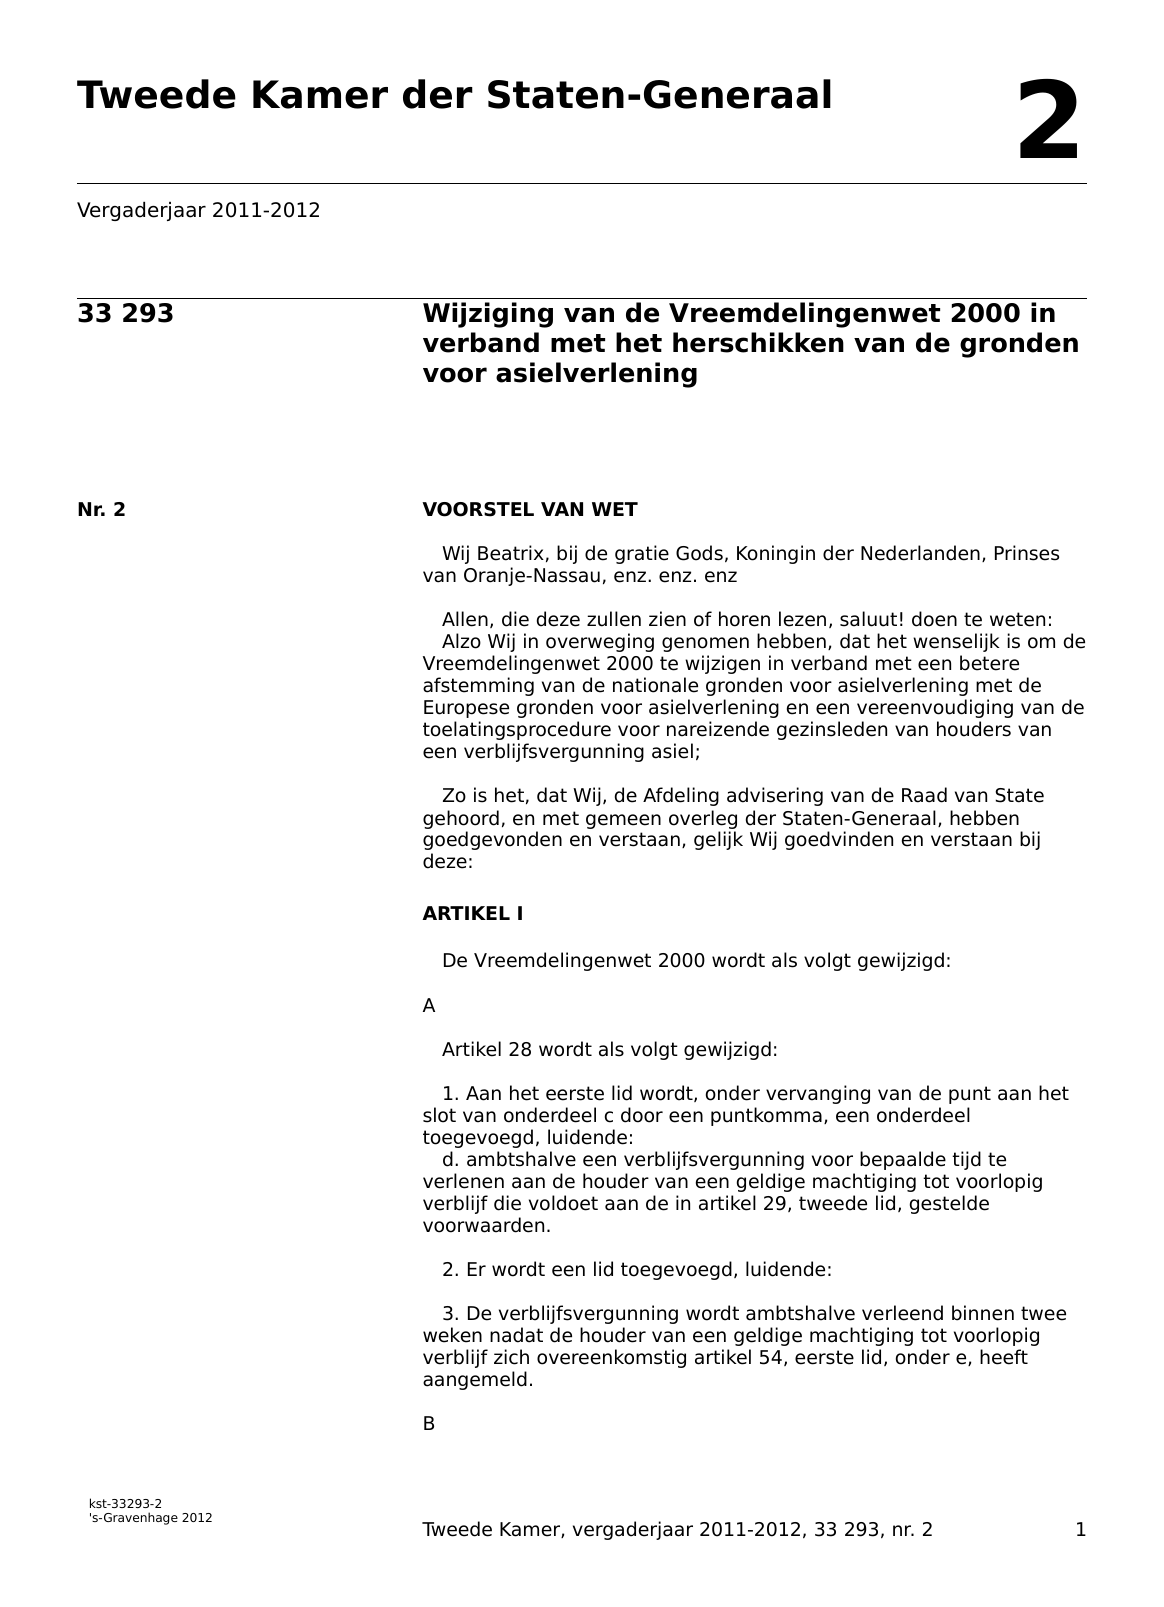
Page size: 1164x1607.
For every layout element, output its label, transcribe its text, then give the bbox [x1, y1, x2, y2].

subtitle 33 293 Wijziging van de Vreemdelingenwet 2000 in verband met het herschikken van de gronden voor asielverlening [77, 299, 1087, 388]
text B [422, 1413, 1087, 1435]
text Alzo Wij in overweging genomen hebben, dat het wenselijk is om de Vreemdelingenwet 2000 te wijzigen in verband met een betere afstemming van de nationale gronden voor asielverlening met de Europese gronden voor asielverlening en een vereenvoudiging van de toelatingsprocedure voor nareizende gezinsleden van houders van een verblijfsvergunning asiel; [422, 631, 1087, 763]
text 2. Er wordt een lid toegevoegd, luidende: [422, 1259, 1087, 1281]
subtitle Nr. 2 VOORSTEL VAN WET [77, 499, 1087, 521]
subtitle ARTIKEL I [422, 903, 1087, 925]
table_header 2 [886, 59, 1087, 183]
text kst-33293-2 [88, 1497, 323, 1511]
text Zo is het, dat Wij, de Afdeling advisering van de Raad van State gehoord, en met gemeen overleg der Staten-Generaal, hebben goedgevonden en verstaan, gelijk Wij goedvinden en verstaan bij deze: [422, 785, 1087, 873]
text A [422, 994, 1087, 1016]
table_cell Vergaderjaar 2011-2012 [77, 184, 1087, 298]
text Allen, die deze zullen zien of horen lezen, saluut! doen te weten: [422, 609, 1087, 631]
text Wij Beatrix, bij de gratie Gods, Koningin der Nederlanden, Prinses van Oranje-Nassau, enz. enz. enz [422, 543, 1087, 587]
text 1. Aan het eerste lid wordt, onder vervanging van de punt aan het slot van onderdeel c door een puntkomma, een onderdeel toegevoegd, luidende: [422, 1083, 1087, 1149]
text 's-Gravenhage 2012 [88, 1511, 323, 1525]
text Artikel 28 wordt als volgt gewijzigd: [422, 1039, 1087, 1061]
table_header Tweede Kamer der Staten-Generaal [77, 59, 886, 183]
text d. ambtshalve een verblijfsvergunning voor bepaalde tijd te verlenen aan de houder van een geldige machtiging tot voorlopig verblijf die voldoet aan de in artikel 29, tweede lid, gestelde voorwaarden. [422, 1149, 1087, 1237]
text De Vreemdelingenwet 2000 wordt als volgt gewijzigd: [422, 950, 1087, 972]
text 3. De verblijfsvergunning wordt ambtshalve verleend binnen twee weken nadat de houder van een geldige machtiging tot voorlopig verblijf zich overeenkomstig artikel 54, eerste lid, onder e, heeft aangemeld. [422, 1303, 1087, 1391]
